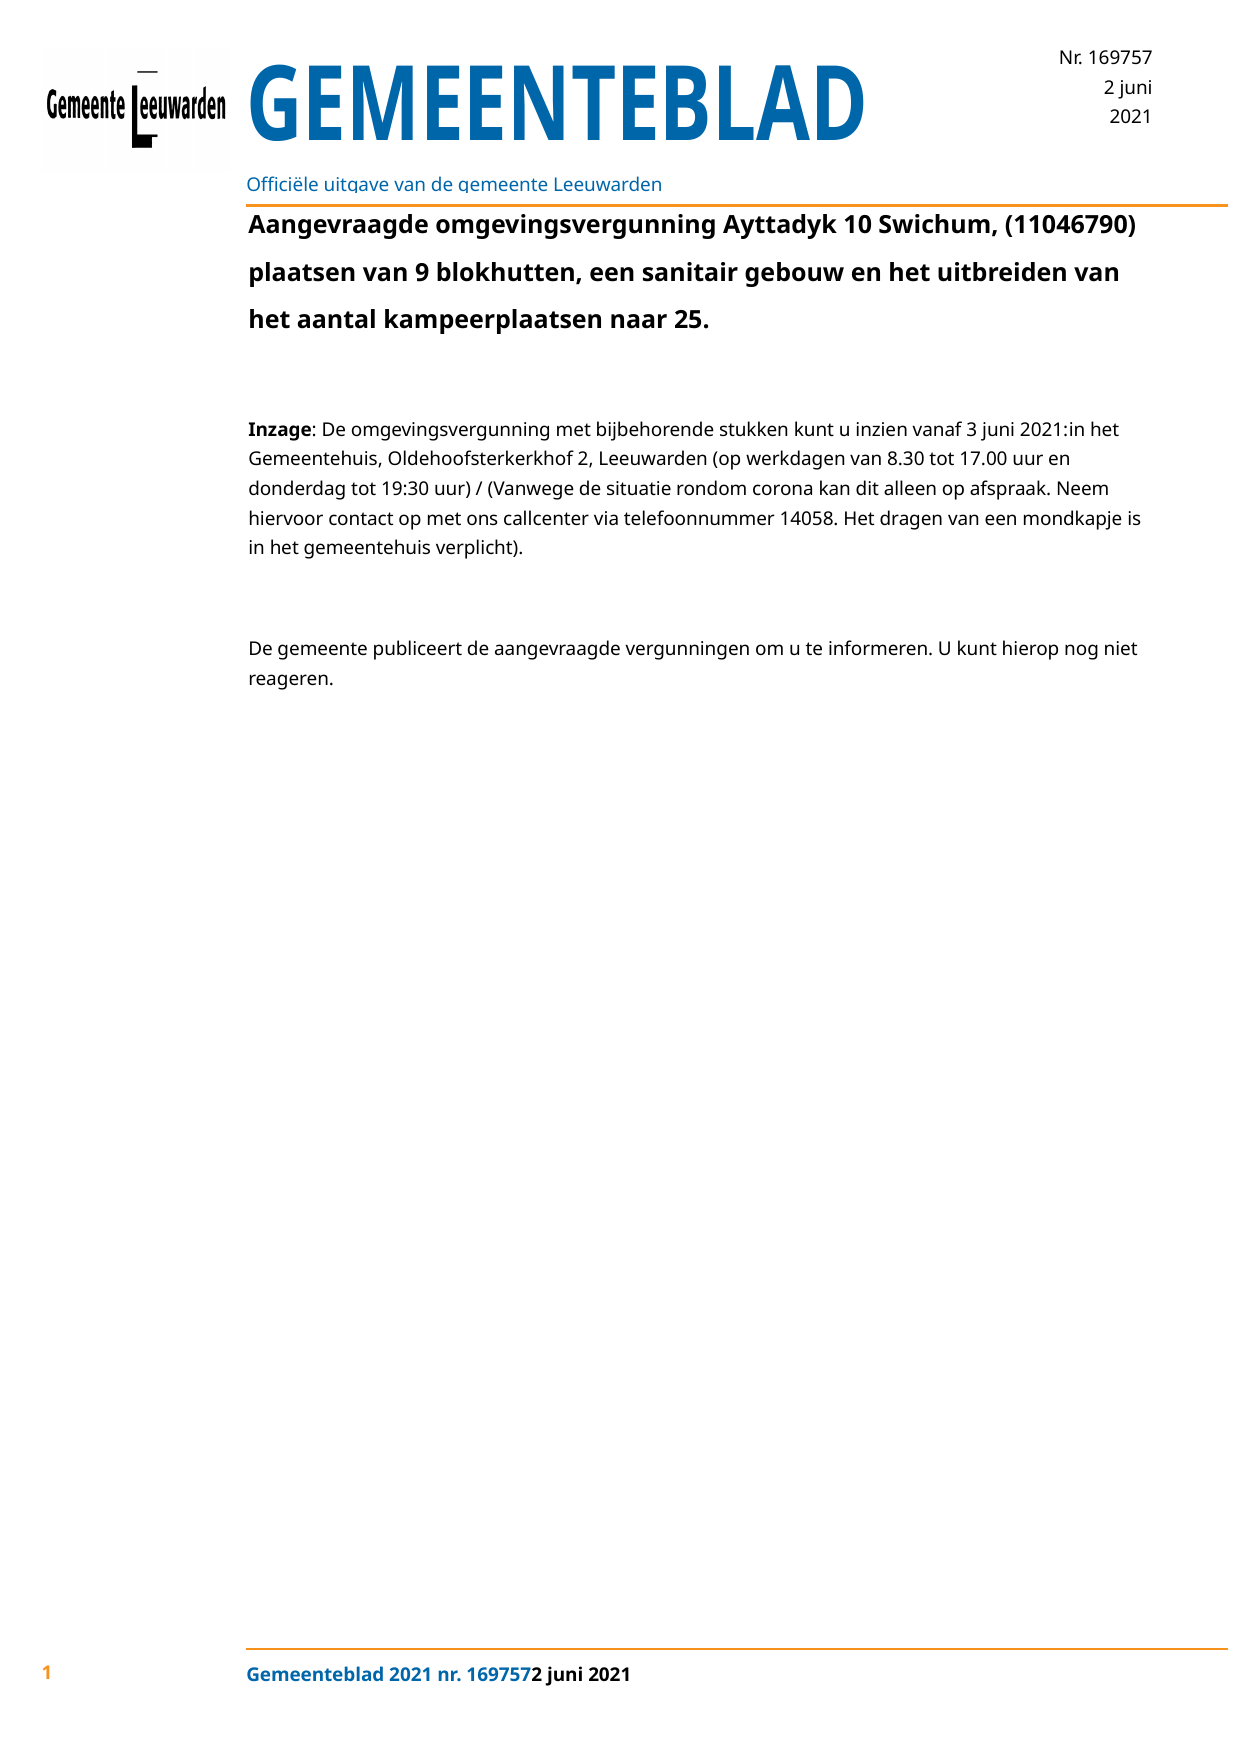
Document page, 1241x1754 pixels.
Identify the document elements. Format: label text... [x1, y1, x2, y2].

text Aangevraagde omgevingsvergunning Ayttadyk 10 Swichum, (11046790) plaatsen van 9 blokhutten, een sanitair gebouw en het uitbreiden van het aantal kampeerplaatsen naar 25. [248, 207, 1152, 336]
text De gemeente publiceert de aangevraagde vergunningen om u te informeren. U kunt hierop nog niet reageren. [248, 635, 1152, 690]
picture [41, 47, 231, 172]
text Inzage: De omgevingsvergunning met bijbehorende stukken kunt u inzien vanaf 3 juni 2021:in het Gemeentehuis, Oldehoofsterkerkhof 2, Leeuwarden (op werkdagen van 8.30 tot 17.00 uur en donderdag tot 19:30 uur) / (Vanwege de situatie rondom corona kan dit alleen op afspraak. Neem hiervoor contact op met ons callcenter via telefoonnummer 14058. Het dragen van een mondkapje is in het gemeentehuis verplicht). [248, 416, 1152, 560]
